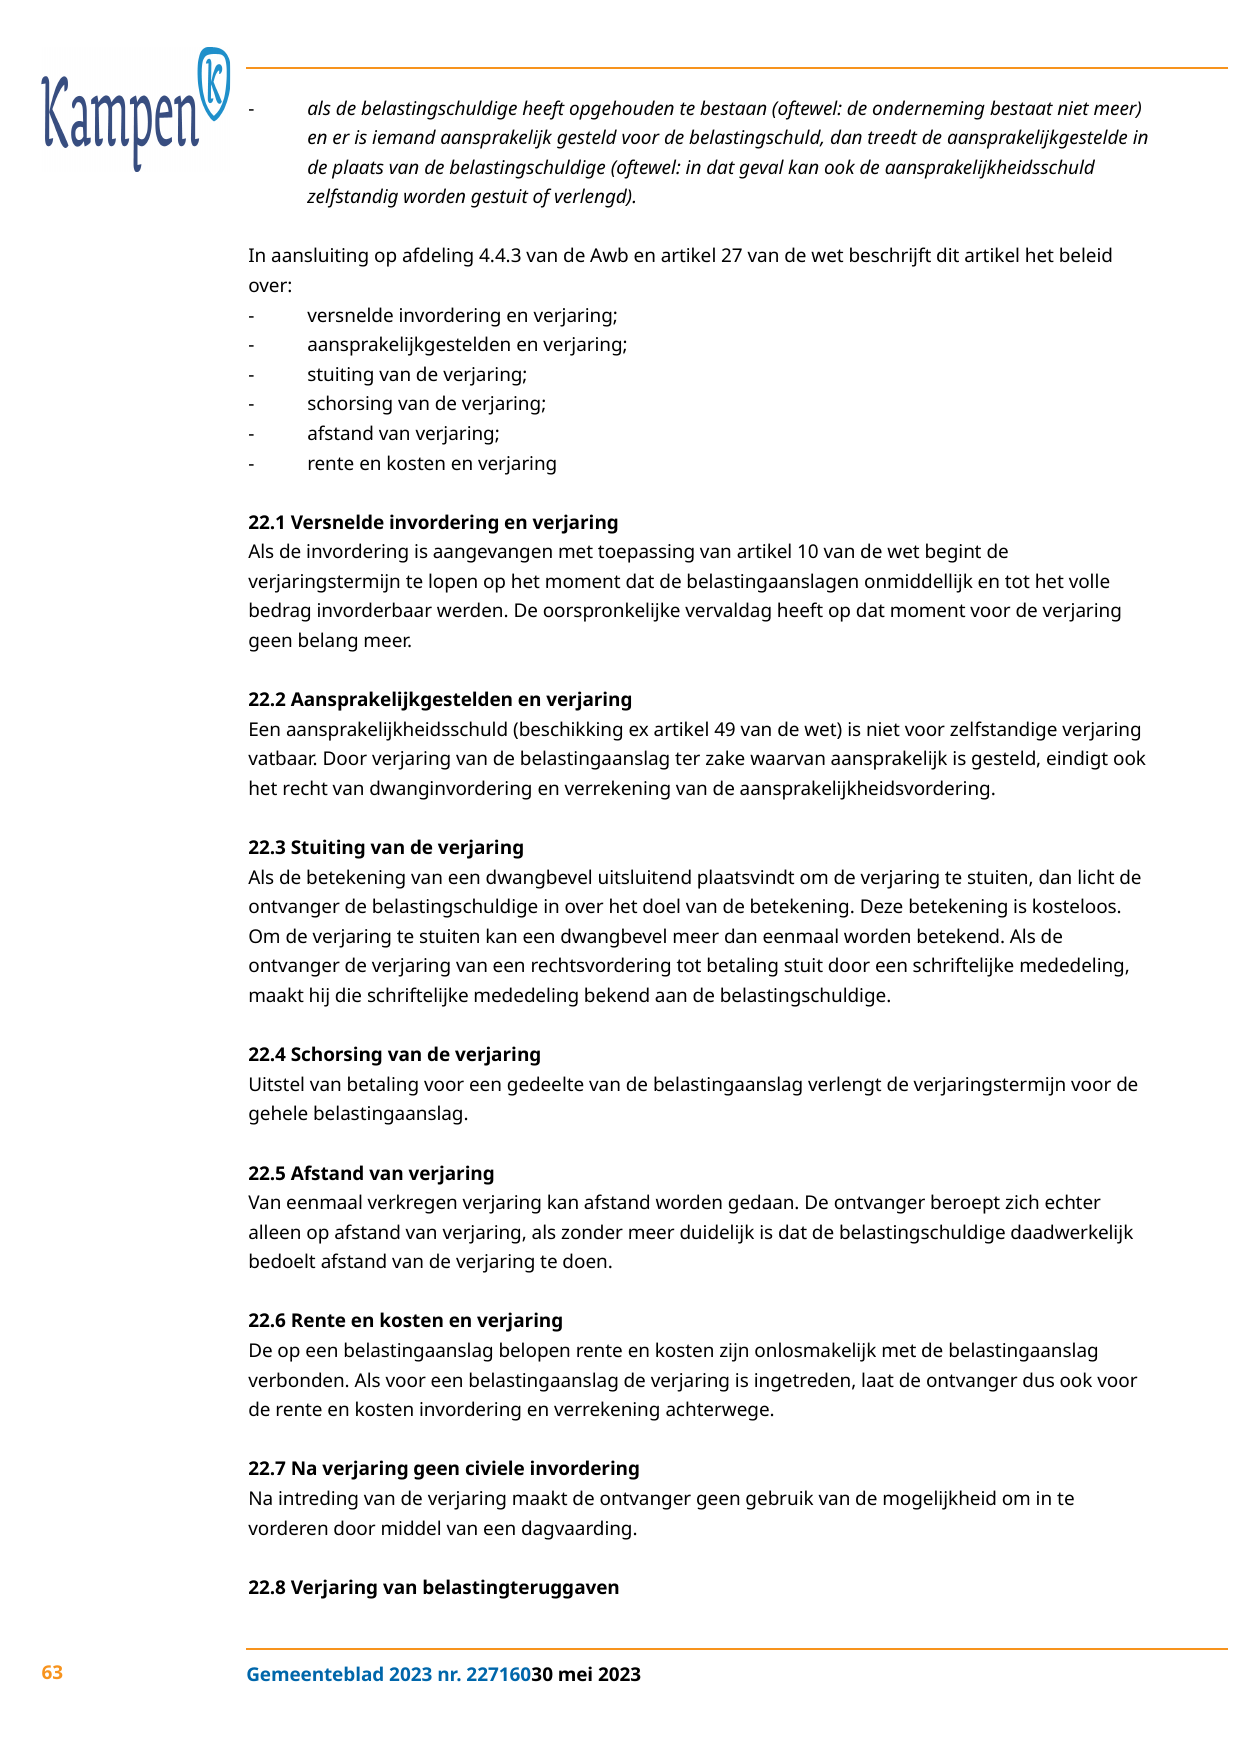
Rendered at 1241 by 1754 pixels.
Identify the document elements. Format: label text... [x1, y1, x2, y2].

list schorsing van de verjaring; [248, 391, 1152, 416]
text 22.2 Aansprakelijkgestelden en verjaring [248, 686, 1152, 712]
text Als de betekening van een dwangbevel uitsluitend plaatsvindt om de verjaring te stuiten, dan licht de ontvanger de belastingschuldige in over het doel van de betekening. Deze betekening is kosteloos. [248, 864, 1152, 919]
list als de belastingschuldige heeft opgehouden te bestaan (oftewel: de onderneming bestaat niet meer) en er is iemand aansprakelijk gesteld voor de belastingschuld, dan treedt de aansprakelijkgestelde in de plaats van de belastingschuldige (oftewel: in dat geval kan ook de aansprakelijkheidsschuld zelfstandig worden gestuit of verlengd). [248, 95, 1152, 209]
text Als de invordering is aangevangen met toepassing van artikel 10 van de wet begint de verjaringstermijn te lopen op het moment dat de belastingaanslagen onmiddellijk en tot het volle bedrag invorderbaar werden. De oorspronkelijke vervaldag heeft op dat moment voor de verjaring geen belang meer. [248, 538, 1152, 653]
text Een aansprakelijkheidsschuld (beschikking ex artikel 49 van de wet) is niet voor zelfstandige verjaring vatbaar. Door verjaring van de belastingaanslag ter zake waarvan aansprakelijk is gesteld, eindigt ook het recht van dwanginvordering en verrekening van de aansprakelijkheidsvordering. [248, 716, 1152, 801]
text Uitstel van betaling voor een gedeelte van de belastingaanslag verlengt de verjaringstermijn voor de gehele belastingaanslag. [248, 1071, 1152, 1126]
text Na intreding van de verjaring maakt de ontvanger geen gebruik van de mogelijkheid om in te vorderen door middel van een dagvaarding. [248, 1485, 1152, 1541]
list versnelde invordering en verjaring; [248, 302, 1152, 328]
list rente en kosten en verjaring [248, 450, 1152, 476]
list stuiting van de verjaring; [248, 361, 1152, 387]
text 22.3 Stuiting van de verjaring [248, 834, 1152, 860]
text De op een belastingaanslag belopen rente en kosten zijn onlosmakelijk met de belastingaanslag verbonden. Als voor een belastingaanslag de verjaring is ingetreden, laat de ontvanger dus ook voor de rente en kosten invordering en verrekening achterwege. [248, 1337, 1152, 1422]
text 22.5 Afstand van verjaring [248, 1160, 1152, 1186]
text 22.8 Verjaring van belastingteruggaven [248, 1574, 1152, 1600]
list afstand van verjaring; [248, 420, 1152, 446]
text Van eenmaal verkregen verjaring kan afstand worden gedaan. De ontvanger beroept zich echter alleen op afstand van verjaring, als zonder meer duidelijk is dat de belastingschuldige daadwerkelijk bedoelt afstand van de verjaring te doen. [248, 1189, 1152, 1274]
list aansprakelijkgestelden en verjaring; [248, 331, 1152, 357]
text In aansluiting op afdeling 4.4.3 van de Awb en artikel 27 van de wet beschrijft dit artikel het beleid over: [248, 243, 1152, 298]
picture [41, 47, 231, 172]
text 22.7 Na verjaring geen civiele invordering [248, 1456, 1152, 1481]
text 22.6 Rente en kosten en verjaring [248, 1308, 1152, 1333]
text Om de verjaring te stuiten kan een dwangbevel meer dan eenmaal worden betekend. Als de ontvanger de verjaring van een rechtsvordering tot betaling stuit door een schriftelijke mededeling, maakt hij die schriftelijke mededeling bekend aan de belastingschuldige. [248, 923, 1152, 1008]
text 22.4 Schorsing van de verjaring [248, 1041, 1152, 1067]
text 22.1 Versnelde invordering en verjaring [248, 509, 1152, 535]
